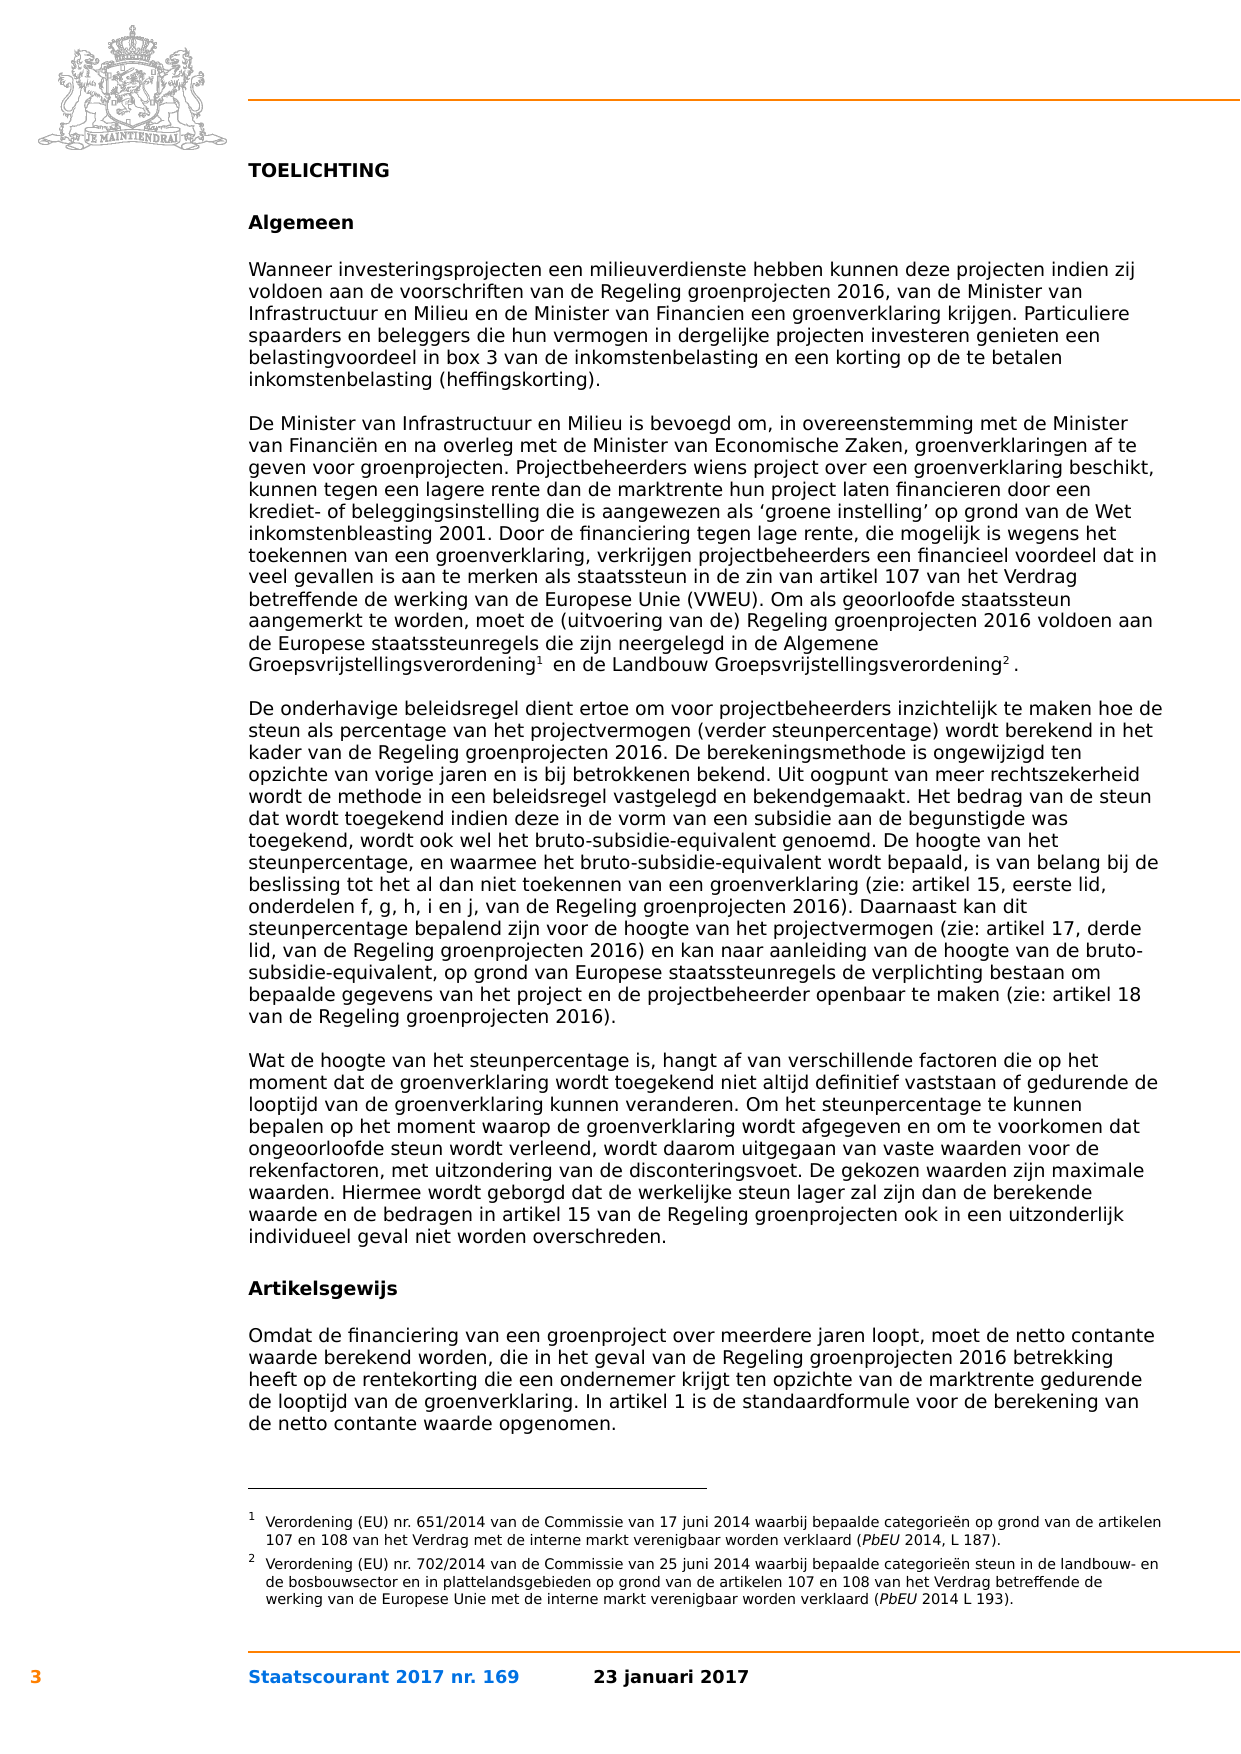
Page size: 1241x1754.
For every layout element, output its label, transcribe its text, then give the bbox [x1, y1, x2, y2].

text De onderhavige beleidsregel dient ertoe om voor projectbeheerders inzichtelijk te maken hoe de steun als percentage van het projectvermogen (verder steunpercentage) wordt berekend in het kader van de Regeling groenprojecten 2016. De berekeningsmethode is ongewijzigd ten opzichte van vorige jaren en is bij betrokkenen bekend. Uit oogpunt van meer rechtszekerheid wordt de methode in een beleidsregel vastgelegd en bekendgemaakt. Het bedrag van de steun dat wordt toegekend indien deze in de vorm van een subsidie aan de begunstigde was toegekend, wordt ook wel het bruto-subsidie-equivalent genoemd. De hoogte van het steunpercentage, en waarmee het bruto-subsidie-equivalent wordt bepaald, is van belang bij de beslissing tot het al dan niet toekennen van een groenverklaring (zie: artikel 15, eerste lid, onderdelen f, g, h, i en j, van de Regeling groenprojecten 2016). Daarnaast kan dit steunpercentage bepalend zijn voor de hoogte van het projectvermogen (zie: artikel 17, derde lid, van de Regeling groenprojecten 2016) en kan naar aanleiding van de hoogte van de bruto-subsidie-equivalent, op grond van Europese staatssteunregels de verplichting bestaan om bepaalde gegevens van het project en de projectbeheerder openbaar te maken (zie: artikel 18 van de Regeling groenprojecten 2016). [248, 698, 1163, 1028]
subtitle Algemeen [248, 212, 1163, 234]
text Verordening (EU) nr. 702/2014 van de Commissie van 25 juni 2014 waarbij bepaalde categorieën steun in de landbouw- en de bosbouwsector en in plattelandsgebieden op grond van de artikelen 107 en 108 van het Verdrag betreffende de werking van de Europese Unie met de interne markt verenigbaar worden verklaard (PbEU 2014 L 193). [248, 1552, 1163, 1608]
text De Minister van Infrastructuur en Milieu is bevoegd om, in overeenstemming met de Minister van Financiën en na overleg met de Minister van Economische Zaken, groenverklaringen af te geven voor groenprojecten. Projectbeheerders wiens project over een groenverklaring beschikt, kunnen tegen een lagere rente dan de marktrente hun project laten financieren door een krediet- of beleggingsinstelling die is aangewezen als ‘groene instelling’ op grond van de Wet inkomstenbleasting 2001. Door de financiering tegen lage rente, die mogelijk is wegens het toekennen van een groenverklaring, verkrijgen projectbeheerders een financieel voordeel dat in veel gevallen is aan te merken als staatssteun in de zin van artikel 107 van het Verdrag betreffende de werking van de Europese Unie (VWEU). Om als geoorloofde staatssteun aangemerkt te worden, moet de (uitvoering van de) Regeling groenprojecten 2016 voldoen aan de Europese staatssteunregels die zijn neergelegd in de Algemene Groepsvrijstellingsverordening en de Landbouw Groepsvrijstellingsverordening. [248, 413, 1163, 676]
text Verordening (EU) nr. 651/2014 van de Commissie van 17 juni 2014 waarbij bepaalde categorieën op grond van de artikelen 107 en 108 van het Verdrag met de interne markt verenigbaar worden verklaard (PbEU 2014, L 187). [248, 1510, 1163, 1549]
text Omdat de financiering van een groenproject over meerdere jaren loopt, moet de netto contante waarde berekend worden, die in het geval van de Regeling groenprojecten 2016 betrekking heeft op de rentekorting die een ondernemer krijgt ten opzichte van de marktrente gedurende de looptijd van de groenverklaring. In artikel 1 is de standaardformule voor de berekening van de netto contante waarde opgenomen. [248, 1324, 1163, 1434]
subtitle Artikelsgewijs [248, 1278, 1163, 1299]
picture [38, 25, 227, 150]
text Wanneer investeringsprojecten een milieuverdienste hebben kunnen deze projecten indien zij voldoen aan de voorschriften van de Regeling groenprojecten 2016, van de Minister van Infrastructuur en Milieu en de Minister van Financien een groenverklaring krijgen. Particuliere spaarders en beleggers die hun vermogen in dergelijke projecten investeren genieten een belastingvoordeel in box 3 van de inkomstenbelasting en een korting op de te betalen inkomstenbelasting (heffingskorting). [248, 259, 1163, 391]
subtitle TOELICHTING [248, 160, 1163, 182]
text Wat de hoogte van het steunpercentage is, hangt af van verschillende factoren die op het moment dat de groenverklaring wordt toegekend niet altijd definitief vaststaan of gedurende de looptijd van de groenverklaring kunnen veranderen. Om het steunpercentage te kunnen bepalen op het moment waarop de groenverklaring wordt afgegeven en om te voorkomen dat ongeoorloofde steun wordt verleend, wordt daarom uitgegaan van vaste waarden voor de rekenfactoren, met uitzondering van de disconteringsvoet. De gekozen waarden zijn maximale waarden. Hiermee wordt geborgd dat de werkelijke steun lager zal zijn dan de berekende waarde en de bedragen in artikel 15 van de Regeling groenprojecten ook in een uitzonderlijk individueel geval niet worden overschreden. [248, 1050, 1163, 1248]
